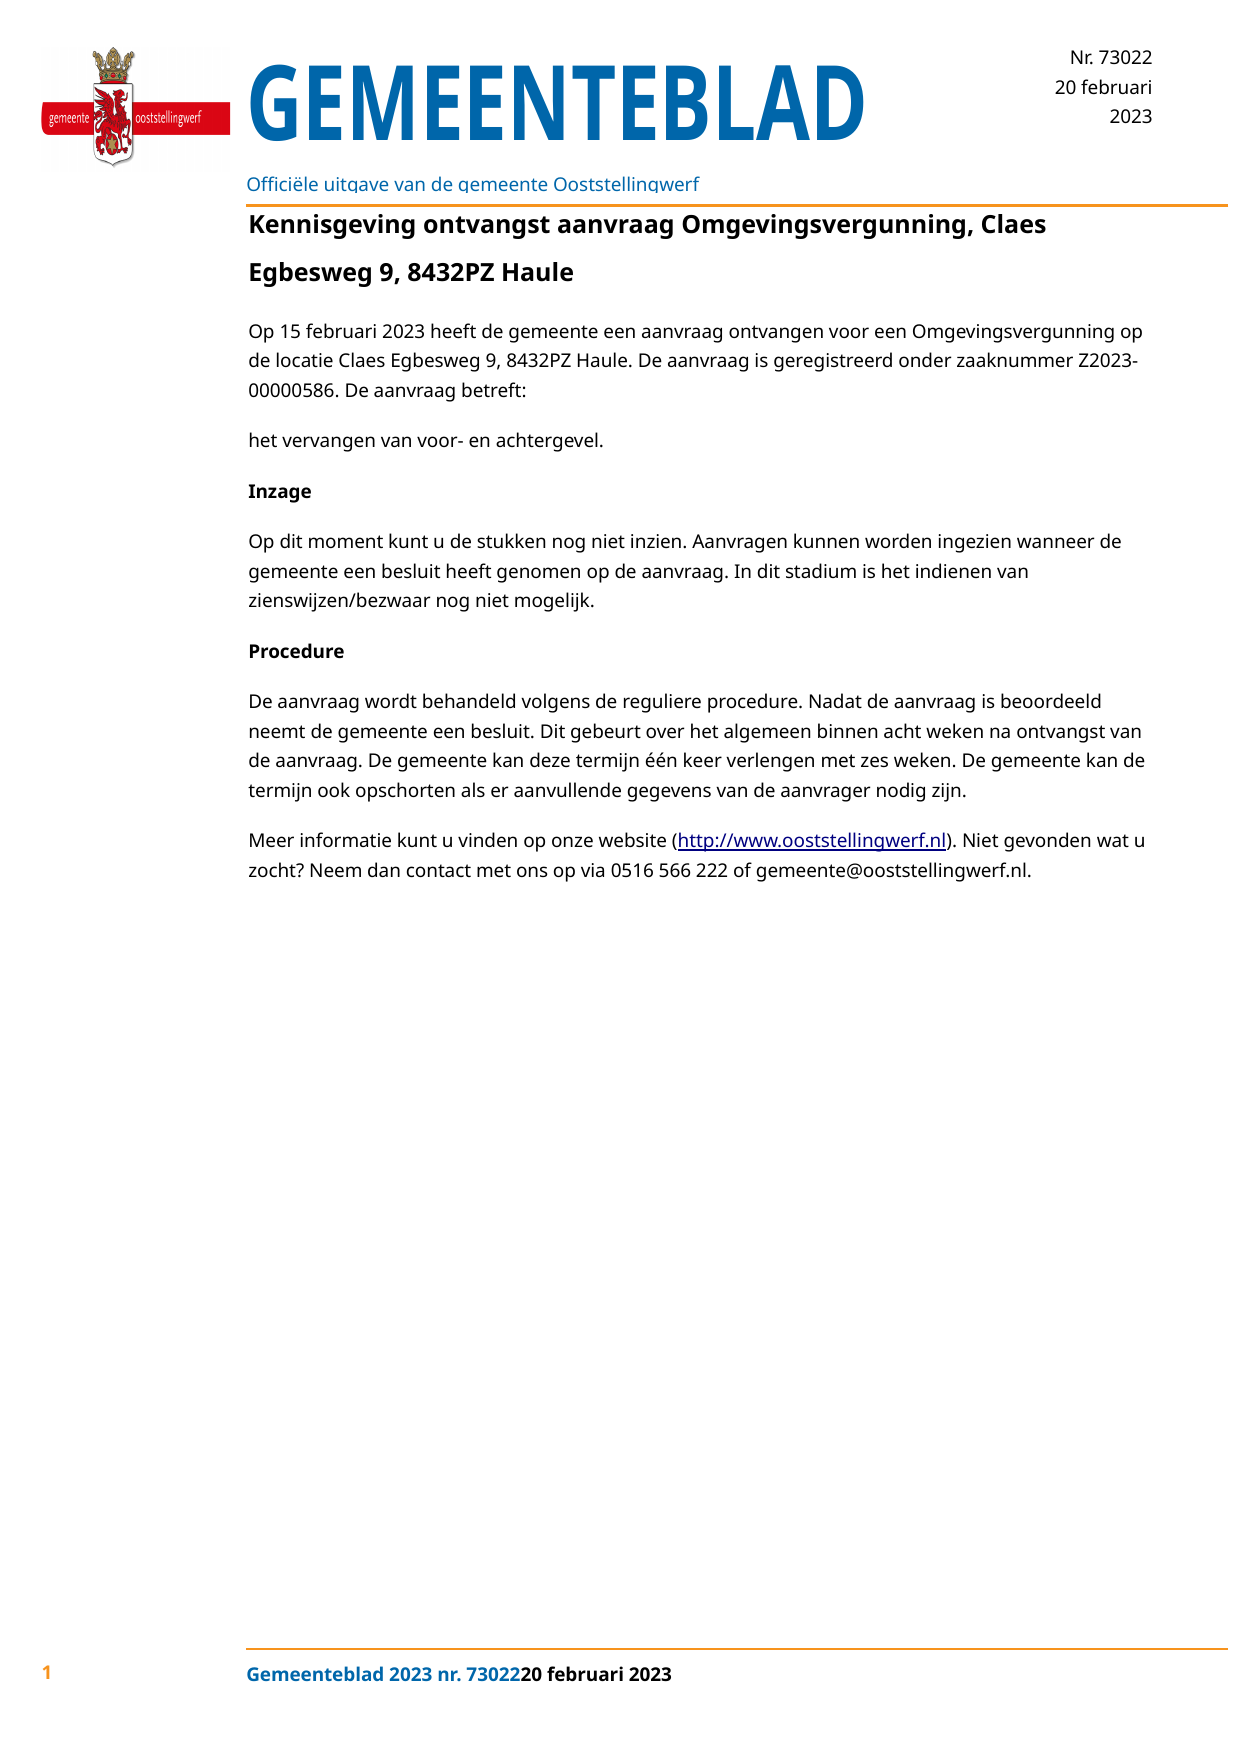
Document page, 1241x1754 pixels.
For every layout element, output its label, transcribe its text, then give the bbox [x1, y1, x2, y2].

text het vervangen van voor- en achtergevel. [248, 427, 1152, 453]
picture [41, 47, 231, 172]
text Kennisgeving ontvangst aanvraag Omgevingsvergunning, Claes Egbesweg 9, 8432PZ Haule [248, 207, 1152, 288]
text Op dit moment kunt u de stukken nog niet inzien. Aanvragen kunnen worden ingezien wanneer de gemeente een besluit heeft genomen op de aanvraag. In dit stadium is het indienen van zienswijzen/bezwaar nog niet mogelijk. [248, 528, 1152, 613]
text Op 15 februari 2023 heeft de gemeente een aanvraag ontvangen voor een Omgevingsvergunning op de locatie Claes Egbesweg 9, 8432PZ Haule. De aanvraag is geregistreerd onder zaaknummer Z2023-00000586. De aanvraag betreft: [248, 318, 1152, 403]
text De aanvraag wordt behandeld volgens de reguliere procedure. Nadat de aanvraag is beoordeeld neemt de gemeente een besluit. Dit gebeurt over het algemeen binnen acht weken na ontvangst van de aanvraag. De gemeente kan deze termijn één keer verlengen met zes weken. De gemeente kan de termijn ook opschorten als er aanvullende gegevens van de aanvrager nodig zijn. [248, 688, 1152, 803]
text Meer informatie kunt u vinden op onze website (http://www.ooststellingwerf.nl). Niet gevonden wat u zocht? Neem dan contact met ons op via 0516 566 222 of gemeente@ooststellingwerf.nl. [248, 827, 1152, 883]
text Inzage [248, 478, 1152, 504]
text Procedure [248, 638, 1152, 664]
